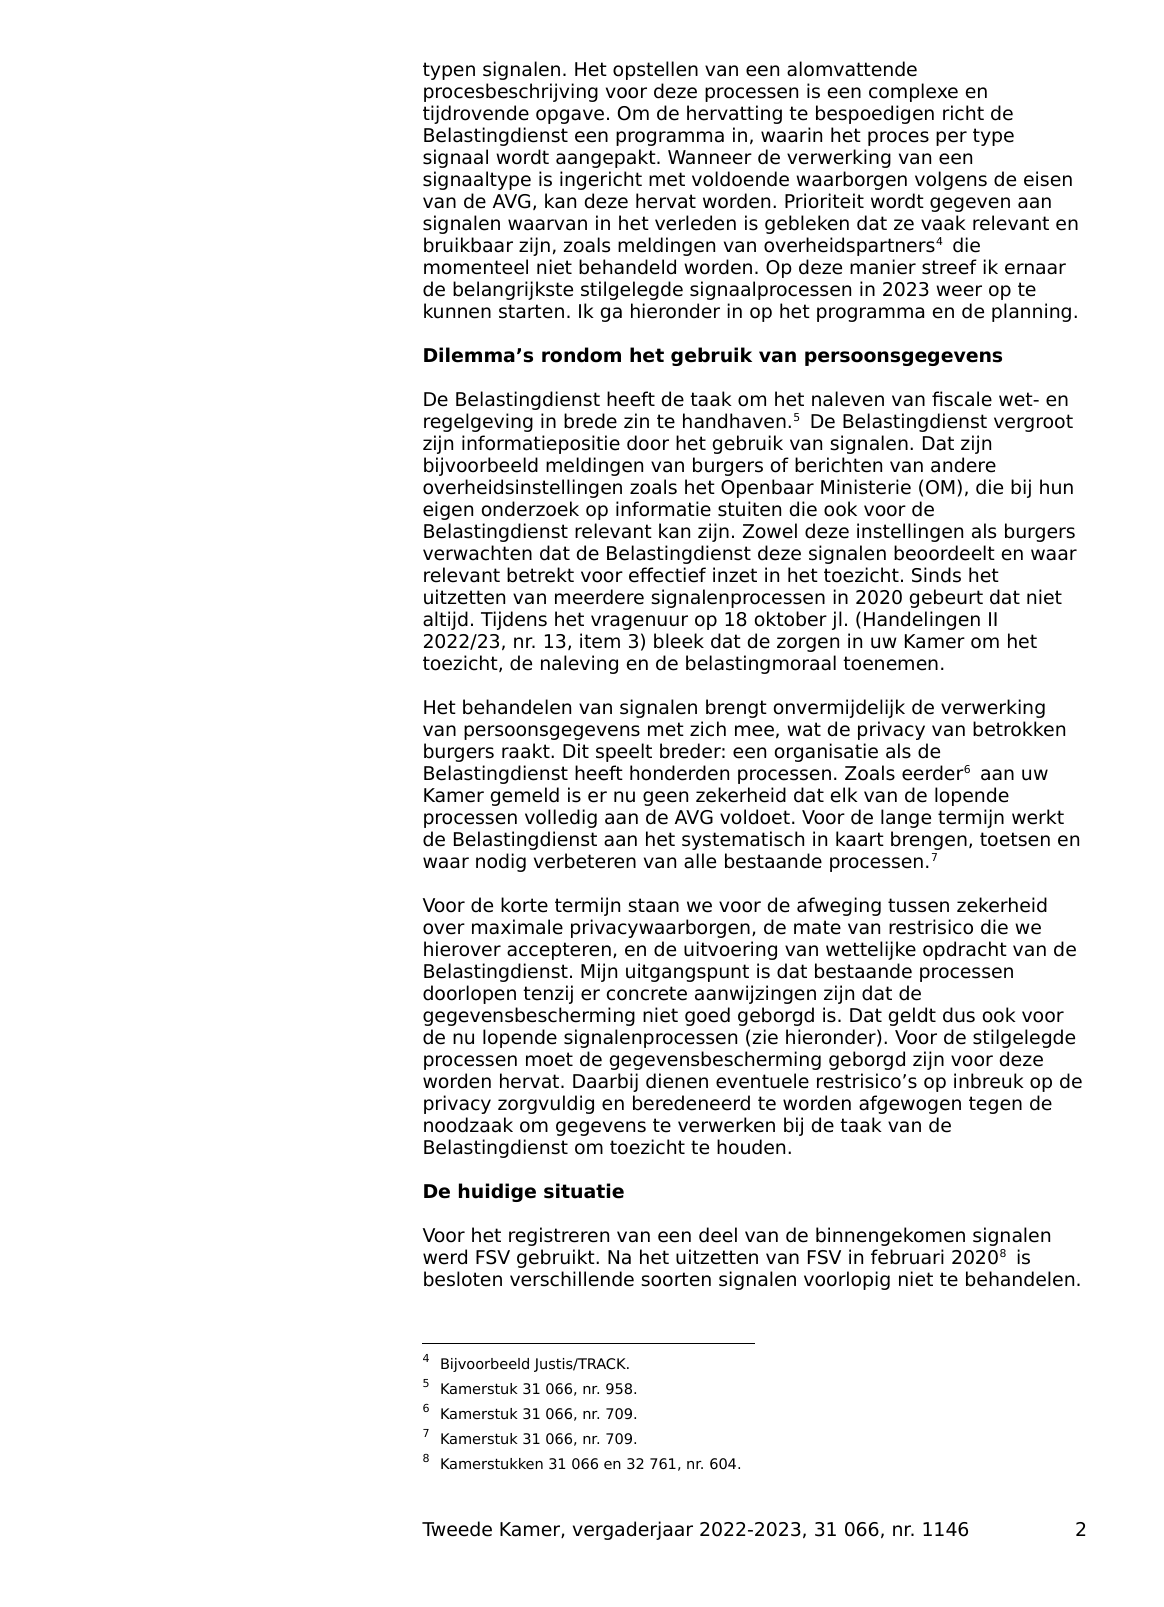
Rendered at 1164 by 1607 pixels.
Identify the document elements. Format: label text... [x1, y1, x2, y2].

text De Belastingdienst heeft de taak om het naleven van fiscale wet- en regelgeving in brede zin te handhaven. De Belastingdienst vergroot zijn informatiepositie door het gebruik van signalen. Dat zijn bijvoorbeeld meldingen van burgers of berichten van andere overheidsinstellingen zoals het Openbaar Ministerie (OM), die bij hun eigen onderzoek op informatie stuiten die ook voor de Belastingdienst relevant kan zijn. Zowel deze instellingen als burgers verwachten dat de Belastingdienst deze signalen beoordeelt en waar relevant betrekt voor effectief inzet in het toezicht. Sinds het uitzetten van meerdere signalenprocessen in 2020 gebeurt dat niet altijd. Tijdens het vragenuur op 18 oktober jl. (Handelingen II 2022/23, nr. 13, item 3) bleek dat de zorgen in uw Kamer om het toezicht, de naleving en de belastingmoraal toenemen. [422, 389, 1087, 675]
text Kamerstuk 31 066, nr. 709. [422, 1402, 1087, 1424]
subtitle De huidige situatie [422, 1181, 1087, 1203]
text Kamerstukken 31 066 en 32 761, nr. 604. [422, 1452, 1087, 1474]
text Voor de korte termijn staan we voor de afweging tussen zekerheid over maximale privacywaarborgen, de mate van restrisico die we hierover accepteren, en de uitvoering van wettelijke opdracht van de Belastingdienst. Mijn uitgangspunt is dat bestaande processen doorlopen tenzij er concrete aanwijzingen zijn dat de gegevensbescherming niet goed geborgd is. Dat geldt dus ook voor de nu lopende signalenprocessen (zie hieronder). Voor de stilgelegde processen moet de gegevensbescherming geborgd zijn voor deze worden hervat. Daarbij dienen eventuele restrisico’s op inbreuk op de privacy zorgvuldig en beredeneerd te worden afgewogen tegen de noodzaak om gegevens te verwerken bij de taak van de Belastingdienst om toezicht te houden. [422, 895, 1087, 1159]
subtitle Dilemma’s rondom het gebruik van persoonsgegevens [422, 345, 1087, 367]
text Bijvoorbeeld Justis/TRACK. [422, 1352, 1087, 1374]
text Kamerstuk 31 066, nr. 958. [422, 1377, 1087, 1399]
text Kamerstuk 31 066, nr. 709. [422, 1427, 1087, 1449]
text Het behandelen van signalen brengt onvermijdelijk de verwerking van persoonsgegevens met zich mee, wat de privacy van betrokken burgers raakt. Dit speelt breder: een organisatie als de Belastingdienst heeft honderden processen. Zoals eerder aan uw Kamer gemeld is er nu geen zekerheid dat elk van de lopende processen volledig aan de AVG voldoet. Voor de lange termijn werkt de Belastingdienst aan het systematisch in kaart brengen, toetsen en waar nodig verbeteren van alle bestaande processen. [422, 697, 1087, 873]
text typen signalen. Het opstellen van een alomvattende procesbeschrijving voor deze processen is een complexe en tijdrovende opgave. Om de hervatting te bespoedigen richt de Belastingdienst een programma in, waarin het proces per type signaal wordt aangepakt. Wanneer de verwerking van een signaaltype is ingericht met voldoende waarborgen volgens de eisen van de AVG, kan deze hervat worden. Prioriteit wordt gegeven aan signalen waarvan in het verleden is gebleken dat ze vaak relevant en bruikbaar zijn, zoals meldingen van overheidspartners die momenteel niet behandeld worden. Op deze manier streef ik ernaar de belangrijkste stilgelegde signaalprocessen in 2023 weer op te kunnen starten. Ik ga hieronder in op het programma en de planning. [422, 59, 1087, 323]
text Voor het registreren van een deel van de binnengekomen signalen werd FSV gebruikt. Na het uitzetten van FSV in februari 2020 is besloten verschillende soorten signalen voorlopig niet te behandelen. [422, 1225, 1087, 1291]
